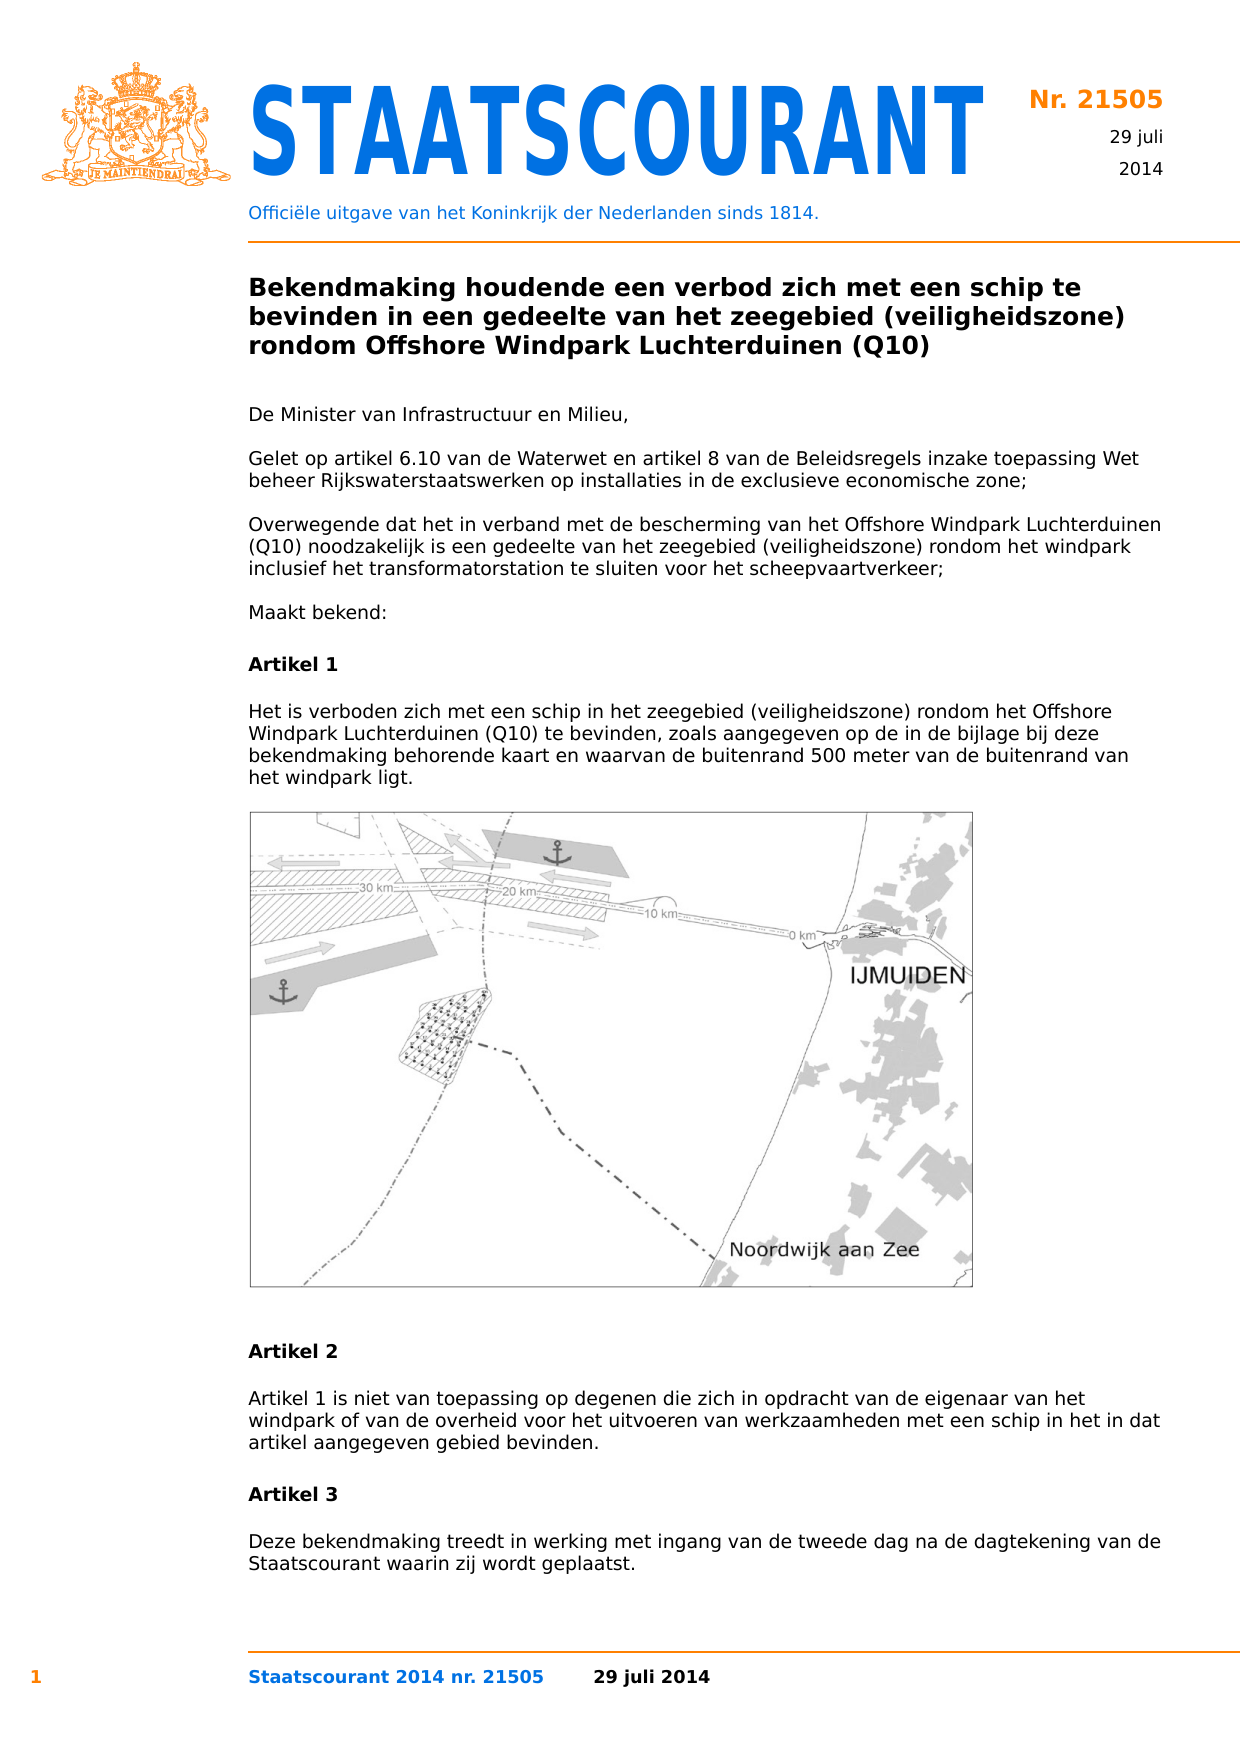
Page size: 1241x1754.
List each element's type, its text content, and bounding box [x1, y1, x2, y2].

text Gelet op artikel 6.10 van de Waterwet en artikel 8 van de Beleidsregels inzake toepassing Wet beheer Rijkswaterstaatswerken op installaties in de exclusieve economische zone; [248, 448, 1163, 492]
table_cell 29 juli [998, 121, 1240, 153]
picture [248, 810, 975, 1289]
text Maakt bekend: [248, 602, 1163, 624]
table_header [25, 62, 248, 241]
subtitle Artikel 3 [248, 1484, 1163, 1506]
table_cell Officiële uitgave van het Koninkrijk der Nederlanden sinds 1814. [248, 203, 1240, 241]
text Het is verboden zich met een schip in het zeegebied (veiligheidszone) rondom het Offshore Windpark Luchterduinen (Q10) te bevinden, zoals aangegeven op de in de bijlage bij deze bekendmaking behorende kaart en waarvan de buitenrand 500 meter van de buitenrand van het windpark ligt. [248, 701, 1163, 789]
subtitle Bekendmaking houdende een verbod zich met een schip te bevinden in een gedeelte van het zeegebied (veiligheidszone) rondom Offshore Windpark Luchterduinen (Q10) [248, 273, 1163, 361]
text Deze bekendmaking treedt in werking met ingang van de tweede dag na de dagtekening van de Staatscourant waarin zij wordt geplaatst. [248, 1531, 1163, 1575]
table_header Nr. 21505 [998, 62, 1240, 121]
subtitle Artikel 1 [248, 654, 1163, 676]
text Overwegende dat het in verband met de bescherming van het Offshore Windpark Luchterduinen (Q10) noodzakelijk is een gedeelte van het zeegebied (veiligheidszone) rondom het windpark inclusief het transformatorstation te sluiten voor het scheepvaartverkeer; [248, 514, 1163, 580]
text De Minister van Infrastructuur en Milieu, [248, 404, 1163, 426]
table_header STAATSCOURANT [248, 62, 998, 203]
picture [41, 62, 231, 186]
subtitle Artikel 2 [248, 1341, 1163, 1363]
text Artikel 1 is niet van toepassing op degenen die zich in opdracht van de eigenaar van het windpark of van de overheid voor het uitvoeren van werkzaamheden met een schip in het in dat artikel aangegeven gebied bevinden. [248, 1388, 1163, 1454]
table_cell 2014 [998, 153, 1240, 203]
